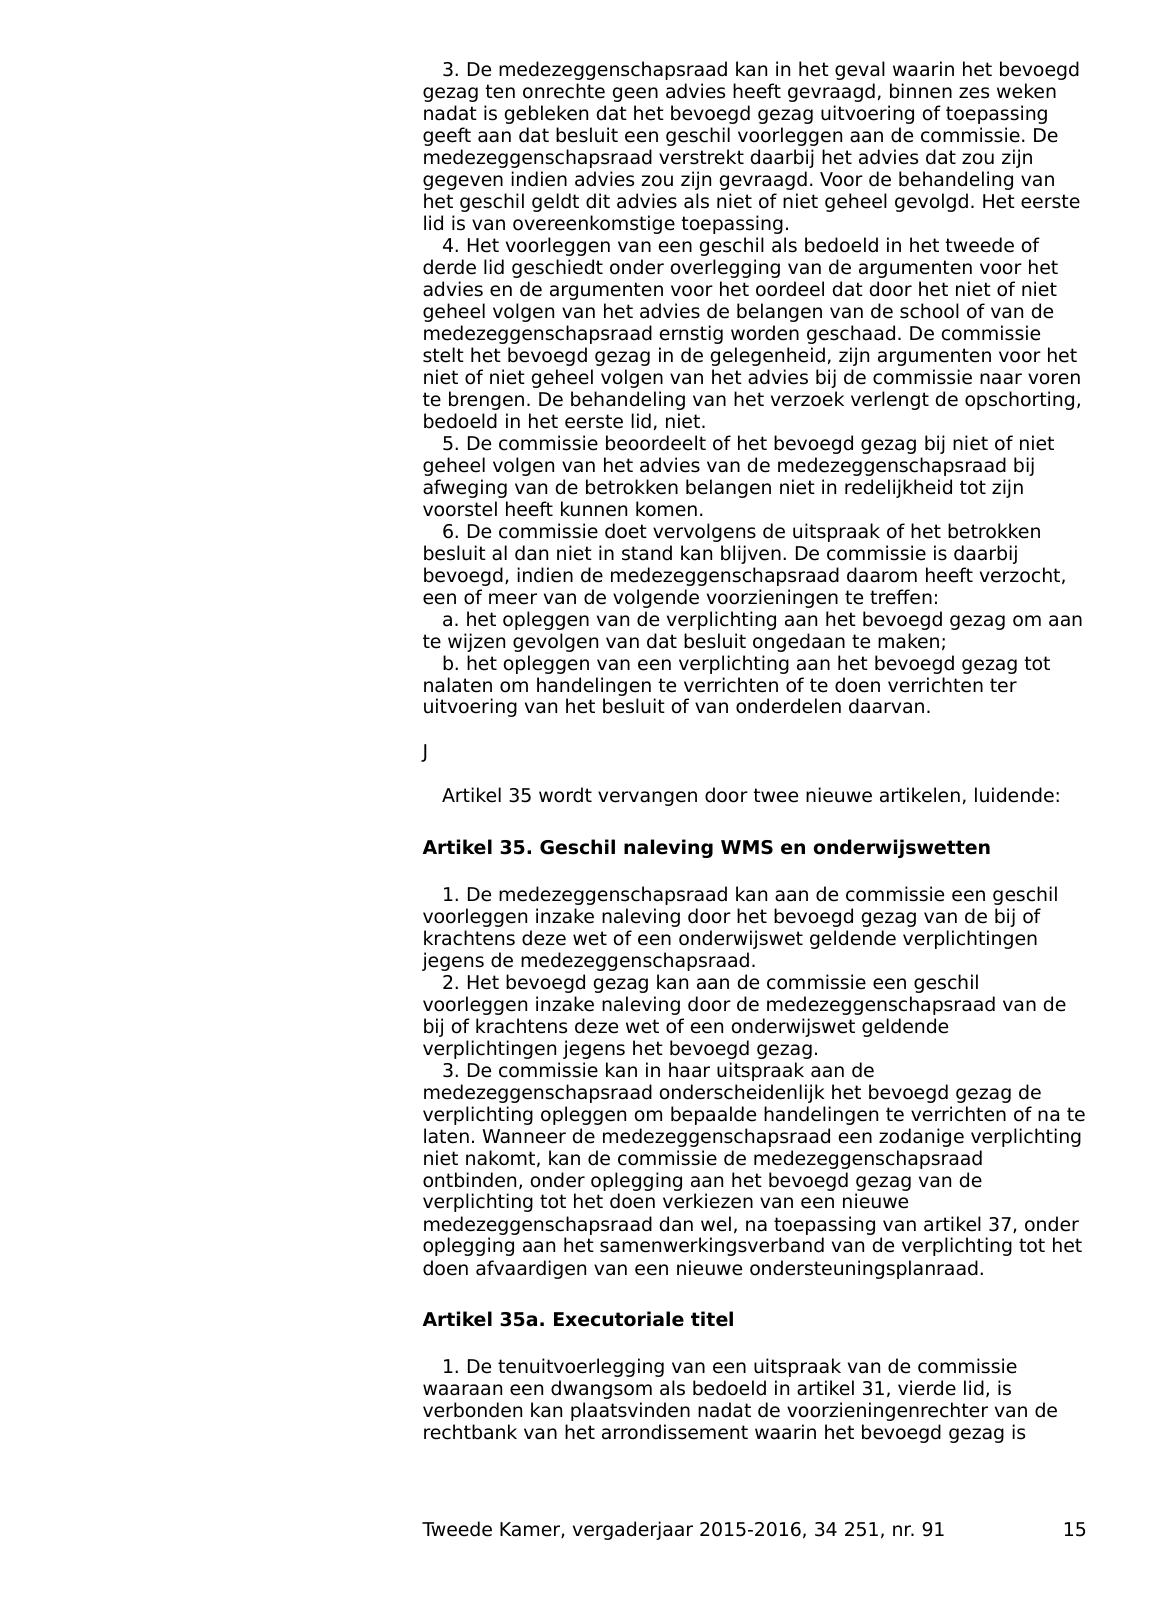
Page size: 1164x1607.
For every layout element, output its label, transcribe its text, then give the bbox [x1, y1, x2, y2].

text 1. De medezeggenschapsraad kan aan de commissie een geschil voorleggen inzake naleving door het bevoegd gezag van de bij of krachtens deze wet of een onderwijswet geldende verplichtingen jegens de medezeggenschapsraad. [422, 884, 1087, 972]
subtitle Artikel 35a. Executoriale titel [422, 1309, 1087, 1331]
text 6. De commissie doet vervolgens de uitspraak of het betrokken besluit al dan niet in stand kan blijven. De commissie is daarbij bevoegd, indien de medezeggenschapsraad daarom heeft verzocht, een of meer van de volgende voorzieningen te treffen: [422, 521, 1087, 608]
text J [422, 741, 1087, 763]
text 2. Het bevoegd gezag kan aan de commissie een geschil voorleggen inzake naleving door de medezeggenschapsraad van de bij of krachtens deze wet of een onderwijswet geldende verplichtingen jegens het bevoegd gezag. [422, 972, 1087, 1059]
text a. het opleggen van de verplichting aan het bevoegd gezag om aan te wijzen gevolgen van dat besluit ongedaan te maken; [422, 608, 1087, 652]
text b. het opleggen van een verplichting aan het bevoegd gezag tot nalaten om handelingen te verrichten of te doen verrichten ter uitvoering van het besluit of van onderdelen daarvan. [422, 652, 1087, 718]
subtitle Artikel 35. Geschil naleving WMS en onderwijswetten [422, 837, 1087, 859]
text 3. De medezeggenschapsraad kan in het geval waarin het bevoegd gezag ten onrechte geen advies heeft gevraagd, binnen zes weken nadat is gebleken dat het bevoegd gezag uitvoering of toepassing geeft aan dat besluit een geschil voorleggen aan de commissie. De medezeggenschapsraad verstrekt daarbij het advies dat zou zijn gegeven indien advies zou zijn gevraagd. Voor de behandeling van het geschil geldt dit advies als niet of niet geheel gevolgd. Het eerste lid is van overeenkomstige toepassing. [422, 59, 1087, 235]
text Artikel 35 wordt vervangen door twee nieuwe artikelen, luidende: [422, 785, 1087, 807]
text 3. De commissie kan in haar uitspraak aan de medezeggenschapsraad onderscheidenlijk het bevoegd gezag de verplichting opleggen om bepaalde handelingen te verrichten of na te laten. Wanneer de medezeggenschapsraad een zodanige verplichting niet nakomt, kan de commissie de medezeggenschapsraad ontbinden, onder oplegging aan het bevoegd gezag van de verplichting tot het doen verkiezen van een nieuwe medezeggenschapsraad dan wel, na toepassing van artikel 37, onder oplegging aan het samenwerkingsverband van de verplichting tot het doen afvaardigen van een nieuwe ondersteuningsplanraad. [422, 1059, 1087, 1279]
text 4. Het voorleggen van een geschil als bedoeld in het tweede of derde lid geschiedt onder overlegging van de argumenten voor het advies en de argumenten voor het oordeel dat door het niet of niet geheel volgen van het advies de belangen van de school of van de medezeggenschapsraad ernstig worden geschaad. De commissie stelt het bevoegd gezag in de gelegenheid, zijn argumenten voor het niet of niet geheel volgen van het advies bij de commissie naar voren te brengen. De behandeling van het verzoek verlengt de opschorting, bedoeld in het eerste lid, niet. [422, 235, 1087, 433]
text 5. De commissie beoordeelt of het bevoegd gezag bij niet of niet geheel volgen van het advies van de medezeggenschapsraad bij afweging van de betrokken belangen niet in redelijkheid tot zijn voorstel heeft kunnen komen. [422, 433, 1087, 521]
text 1. De tenuitvoerlegging van een uitspraak van de commissie waaraan een dwangsom als bedoeld in artikel 31, vierde lid, is verbonden kan plaatsvinden nadat de voorzieningenrechter van de rechtbank van het arrondissement waarin het bevoegd gezag is [422, 1356, 1087, 1444]
